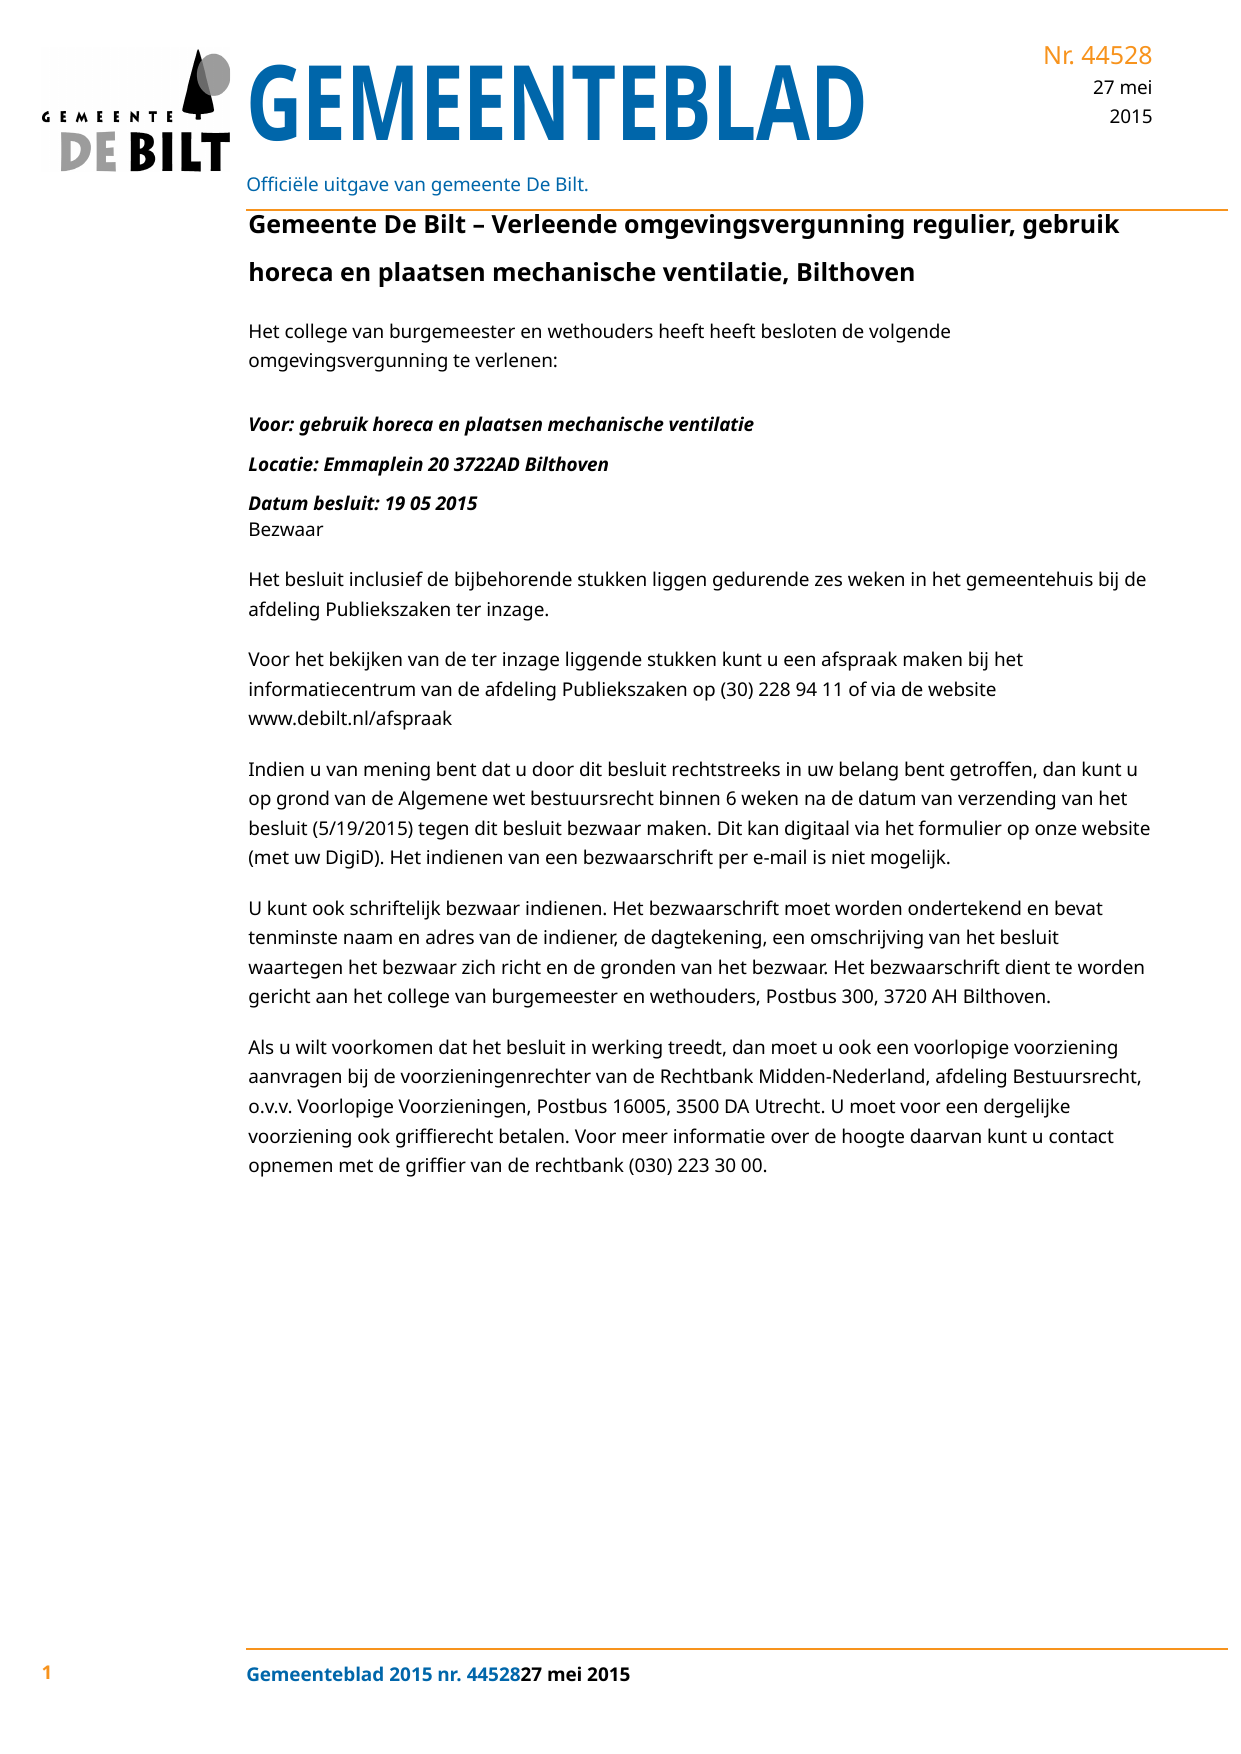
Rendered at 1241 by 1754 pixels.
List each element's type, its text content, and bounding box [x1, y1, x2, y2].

text Als u wilt voorkomen dat het besluit in werking treedt, dan moet u ook een voorlopige voorziening aanvragen bij de voorzieningenrechter van de Rechtbank Midden-Nederland, afdeling Bestuursrecht, o.v.v. Voorlopige Voorzieningen, Postbus 16005, 3500 DA Utrecht. U moet voor een dergelijke voorziening ook griffierecht betalen. Voor meer informatie over de hoogte daarvan kunt u contact opnemen met de griffier van de rechtbank (030) 223 30 00. [248, 1034, 1152, 1178]
text U kunt ook schriftelijk bezwaar indienen. Het bezwaarschrift moet worden ondertekend en bevat tenminste naam en adres van de indiener, de dagtekening, een omschrijving van het besluit waartegen het bezwaar zich richt en de gronden van het bezwaar. Het bezwaarschrift dient te worden gericht aan het college van burgemeester en wethouders, Postbus 300, 3720 AH Bilthoven. [248, 895, 1152, 1009]
text Gemeente De Bilt – Verleende omgevingsvergunning regulier, gebruik horeca en plaatsen mechanische ventilatie, Bilthoven [248, 211, 1152, 288]
text Voor het bekijken van de ter inzage liggende stukken kunt u een afspraak maken bij het informatiecentrum van de afdeling Publiekszaken op (30) 228 94 11 of via de website www.debilt.nl/afspraak [248, 646, 1152, 731]
text Het college van burgemeester en wethouders heeft heeft besloten de volgende omgevingsvergunning te verlenen: [248, 318, 1152, 373]
picture [41, 47, 231, 172]
text Locatie: Emmaplein 20 3722AD Bilthoven [248, 451, 1152, 476]
text Het besluit inclusief de bijbehorende stukken liggen gedurende zes weken in het gemeentehuis bij de afdeling Publiekszaken ter inzage. [248, 566, 1152, 621]
text Datum besluit: 19 05 2015 [248, 490, 1152, 516]
text Indien u van mening bent dat u door dit besluit rechtstreeks in uw belang bent getroffen, dan kunt u op grond van de Algemene wet bestuursrecht binnen 6 weken na de datum van verzending van het besluit (5/19/2015) tegen dit besluit bezwaar maken. Dit kan digitaal via het formulier op onze website (met uw DigiD). Het indienen van een bezwaarschrift per e-mail is niet mogelijk. [248, 756, 1152, 870]
text Bezwaar [248, 516, 1152, 541]
text Voor: gebruik horeca en plaatsen mechanische ventilatie [248, 411, 1152, 437]
